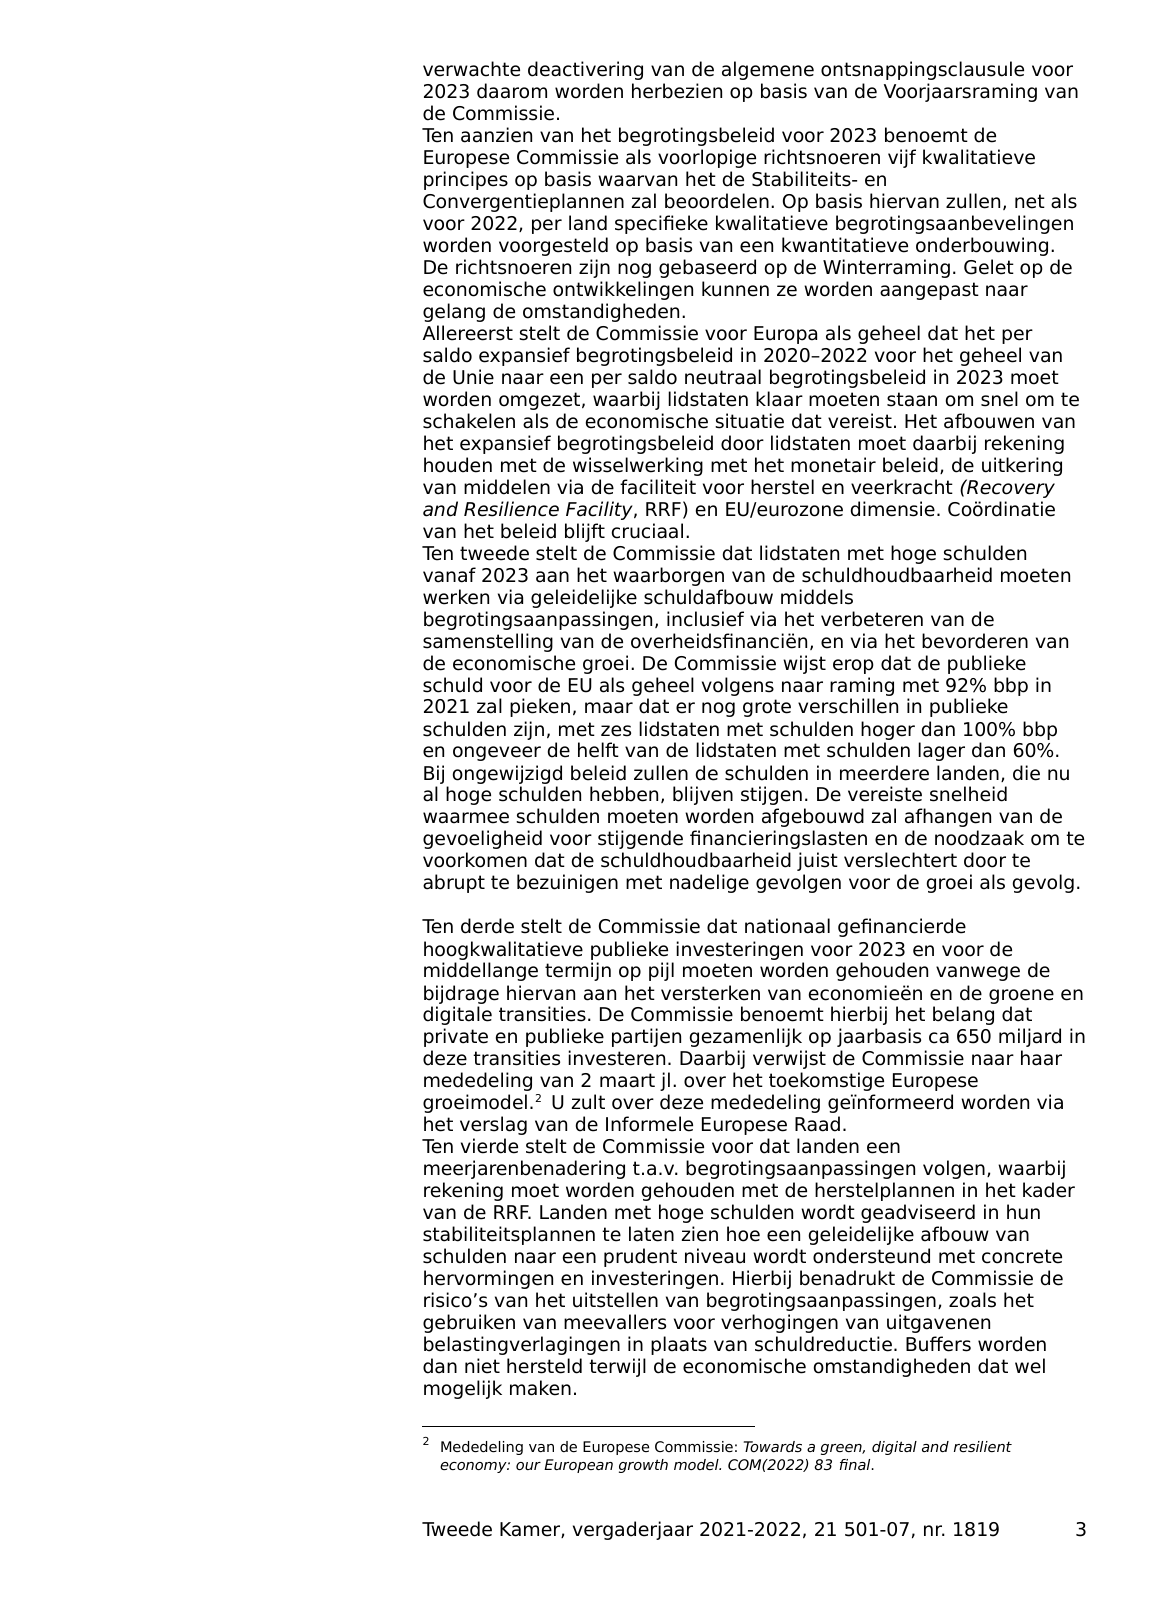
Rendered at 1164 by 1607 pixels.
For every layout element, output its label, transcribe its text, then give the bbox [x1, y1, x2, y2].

text Ten derde stelt de Commissie dat nationaal gefinancierde hoogkwalitatieve publieke investeringen voor 2023 en voor de middellange termijn op pijl moeten worden gehouden vanwege de bijdrage hiervan aan het versterken van economieën en de groene en digitale transities. De Commissie benoemt hierbij het belang dat private en publieke partijen gezamenlijk op jaarbasis ca 650 miljard in deze transities investeren. Daarbij verwijst de Commissie naar haar mededeling van 2 maart jl. over het toekomstige Europese groeimodel. U zult over deze mededeling geïnformeerd worden via het verslag van de Informele Europese Raad. [422, 916, 1087, 1136]
text Allereerst stelt de Commissie voor Europa als geheel dat het per saldo expansief begrotingsbeleid in 2020–2022 voor het geheel van de Unie naar een per saldo neutraal begrotingsbeleid in 2023 moet worden omgezet, waarbij lidstaten klaar moeten staan om snel om te schakelen als de economische situatie dat vereist. Het afbouwen van het expansief begrotingsbeleid door lidstaten moet daarbij rekening houden met de wisselwerking met het monetair beleid, de uitkering van middelen via de faciliteit voor herstel en veerkracht (Recovery and Resilience Facility, RRF) en EU/eurozone dimensie. Coördinatie van het beleid blijft cruciaal. [422, 323, 1087, 543]
text Ten vierde stelt de Commissie voor dat landen een meerjarenbenadering t.a.v. begrotingsaanpassingen volgen, waarbij rekening moet worden gehouden met de herstelplannen in het kader van de RRF. Landen met hoge schulden wordt geadviseerd in hun stabiliteitsplannen te laten zien hoe een geleidelijke afbouw van schulden naar een prudent niveau wordt ondersteund met concrete hervormingen en investeringen. Hierbij benadrukt de Commissie de risico’s van het uitstellen van begrotingsaanpassingen, zoals het gebruiken van meevallers voor verhogingen van uitgavenen belastingverlagingen in plaats van schuldreductie. Buffers worden dan niet hersteld terwijl de economische omstandigheden dat wel mogelijk maken. [422, 1136, 1087, 1400]
text Mededeling van de Europese Commissie: Towards a green, digital and resilient economy: our European growth model. COM(2022) 83 final. [422, 1435, 1087, 1474]
text Ten tweede stelt de Commissie dat lidstaten met hoge schulden vanaf 2023 aan het waarborgen van de schuldhoudbaarheid moeten werken via geleidelijke schuldafbouw middels begrotingsaanpassingen, inclusief via het verbeteren van de samenstelling van de overheidsfinanciën, en via het bevorderen van de economische groei. De Commissie wijst erop dat de publieke schuld voor de EU als geheel volgens naar raming met 92% bbp in 2021 zal pieken, maar dat er nog grote verschillen in publieke schulden zijn, met zes lidstaten met schulden hoger dan 100% bbp en ongeveer de helft van de lidstaten met schulden lager dan 60%. Bij ongewijzigd beleid zullen de schulden in meerdere landen, die nu al hoge schulden hebben, blijven stijgen. De vereiste snelheid waarmee schulden moeten worden afgebouwd zal afhangen van de gevoeligheid voor stijgende financieringslasten en de noodzaak om te voorkomen dat de schuldhoudbaarheid juist verslechtert door te abrupt te bezuinigen met nadelige gevolgen voor de groei als gevolg. [422, 543, 1087, 894]
text Ten aanzien van het begrotingsbeleid voor 2023 benoemt de Europese Commissie als voorlopige richtsnoeren vijf kwalitatieve principes op basis waarvan het de Stabiliteits- en Convergentieplannen zal beoordelen. Op basis hiervan zullen, net als voor 2022, per land specifieke kwalitatieve begrotingsaanbevelingen worden voorgesteld op basis van een kwantitatieve onderbouwing. De richtsnoeren zijn nog gebaseerd op de Winterraming. Gelet op de economische ontwikkelingen kunnen ze worden aangepast naar gelang de omstandigheden. [422, 125, 1087, 323]
text verwachte deactivering van de algemene ontsnappingsclausule voor 2023 daarom worden herbezien op basis van de Voorjaarsraming van de Commissie. [422, 59, 1087, 125]
